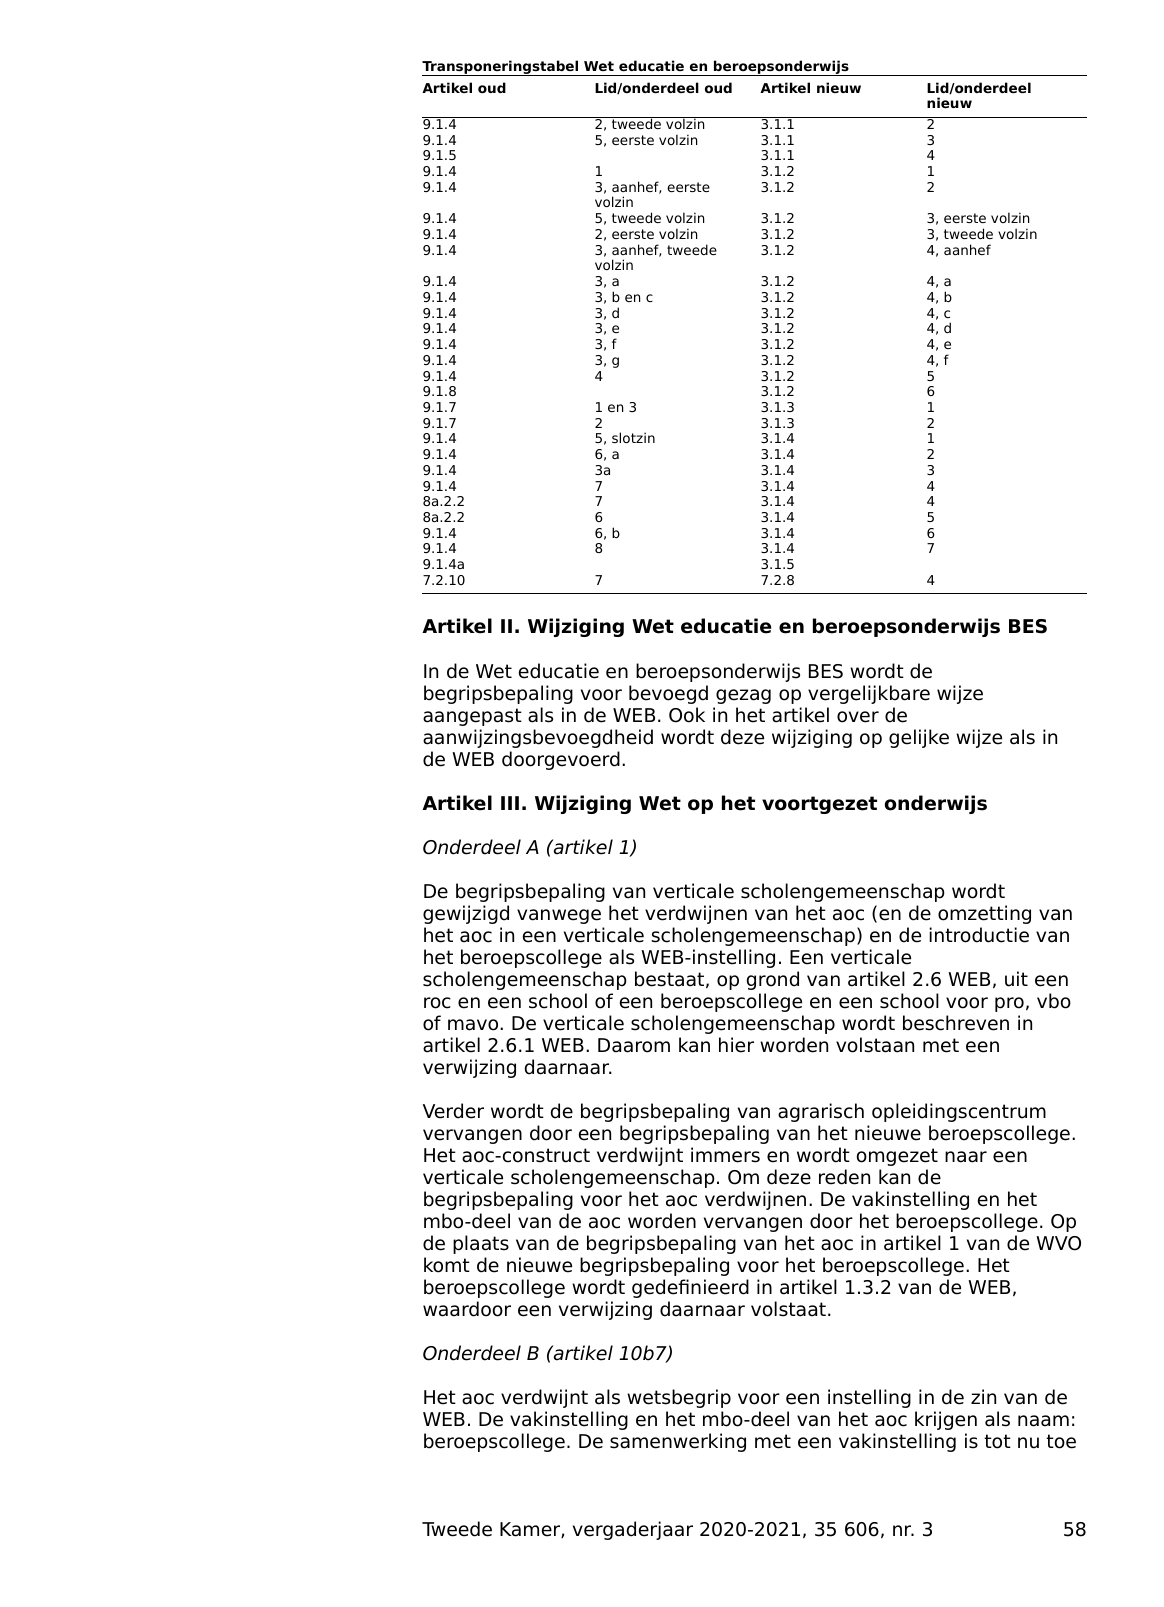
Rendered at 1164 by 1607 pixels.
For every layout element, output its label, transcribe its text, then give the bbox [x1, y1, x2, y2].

table_cell 9.1.4 [422, 305, 588, 321]
table_cell 3 [921, 463, 1087, 478]
table_cell 6 [921, 526, 1087, 541]
table_cell 1 en 3 [588, 400, 754, 416]
table_cell 3.1.2 [754, 227, 921, 242]
table_cell 3, d [588, 305, 754, 321]
table_cell 1 [921, 164, 1087, 179]
table_cell 4, b [921, 290, 1087, 305]
table_cell 3.1.4 [754, 479, 921, 494]
table_cell 4, d [921, 321, 1087, 337]
table_cell 3.1.4 [754, 541, 921, 557]
table_cell 3.1.2 [754, 353, 921, 368]
table_cell 3.1.1 [754, 133, 921, 148]
table_cell 8a.2.2 [422, 510, 588, 526]
table_cell 7 [588, 573, 754, 593]
table_cell 2 [588, 416, 754, 431]
table_cell 3.1.2 [754, 164, 921, 179]
table_cell 9.1.4 [422, 274, 588, 290]
table_cell 4 [921, 148, 1087, 164]
table_cell 6 [588, 510, 754, 526]
table_cell 3.1.4 [754, 431, 921, 447]
table_cell 5 [921, 510, 1087, 526]
subtitle Onderdeel B (artikel 10b7) [422, 1343, 1087, 1365]
table_cell 3, eerste volzin [921, 211, 1087, 227]
table_cell 3.1.4 [754, 510, 921, 526]
table_cell 3.1.2 [754, 290, 921, 305]
table_cell 9.1.4 [422, 133, 588, 148]
text Verder wordt de begripsbepaling van agrarisch opleidingscentrum vervangen door een begripsbepaling van het nieuwe beroepscollege. Het aoc-construct verdwijnt immers en wordt omgezet naar een verticale scholengemeenschap. Om deze reden kan de begripsbepaling voor het aoc verdwijnen. De vakinstelling en het mbo-deel van de aoc worden vervangen door het beroepscollege. Op de plaats van de begripsbepaling van het aoc in artikel 1 van de WVO komt de nieuwe begripsbepaling voor het beroepscollege. Het beroepscollege wordt gedefinieerd in artikel 1.3.2 van de WEB, waardoor een verwijzing daarnaar volstaat. [422, 1101, 1087, 1321]
table_cell 3.1.2 [754, 305, 921, 321]
table_cell 6 [921, 384, 1087, 400]
table_cell [921, 557, 1087, 573]
table_cell 3, b en c [588, 290, 754, 305]
table_cell 9.1.4 [422, 337, 588, 353]
table_cell [588, 557, 754, 573]
subtitle Artikel II. Wijziging Wet educatie en beroepsonderwijs BES [422, 616, 1087, 638]
table_cell 4, a [921, 274, 1087, 290]
table_cell 4 [921, 479, 1087, 494]
table_cell 9.1.4 [422, 479, 588, 494]
table_cell 3.1.2 [754, 180, 921, 211]
table_cell 7 [588, 494, 754, 510]
table_cell 9.1.4 [422, 463, 588, 478]
table_cell 7.2.8 [754, 573, 921, 593]
table_cell 9.1.4 [422, 118, 588, 132]
table_cell 9.1.4 [422, 526, 588, 541]
table_cell 9.1.4 [422, 290, 588, 305]
table_cell 3.1.3 [754, 416, 921, 431]
table_cell 3.1.1 [754, 118, 921, 132]
table_cell 9.1.4 [422, 431, 588, 447]
table_cell 4 [921, 573, 1087, 593]
table_cell [588, 148, 754, 164]
table_cell 4, e [921, 337, 1087, 353]
table_cell 3.1.5 [754, 557, 921, 573]
table_cell 4, c [921, 305, 1087, 321]
table_cell 3a [588, 463, 754, 478]
table_cell 9.1.4a [422, 557, 588, 573]
table_cell 2 [921, 118, 1087, 132]
table_cell 9.1.4 [422, 447, 588, 463]
table_cell 3.1.2 [754, 321, 921, 337]
table_cell Artikel oud [422, 76, 588, 117]
table_cell 9.1.4 [422, 211, 588, 227]
table_cell [588, 384, 754, 400]
table_cell 3.1.3 [754, 400, 921, 416]
table_cell 3, a [588, 274, 754, 290]
table_cell 4 [921, 494, 1087, 510]
text In de Wet educatie en beroepsonderwijs BES wordt de begripsbepaling voor bevoegd gezag op vergelijkbare wijze aangepast als in de WEB. Ook in het artikel over de aanwijzingsbevoegdheid wordt deze wijziging op gelijke wijze als in de WEB doorgevoerd. [422, 661, 1087, 771]
table_cell 2 [921, 447, 1087, 463]
table_cell 5, tweede volzin [588, 211, 754, 227]
table_cell 3, aanhef, eerste volzin [588, 180, 754, 211]
table_cell 9.1.4 [422, 164, 588, 179]
table_cell 5, eerste volzin [588, 133, 754, 148]
table_cell 3, g [588, 353, 754, 368]
table_cell 8a.2.2 [422, 494, 588, 510]
table_cell 3.1.2 [754, 384, 921, 400]
table_cell 5 [921, 368, 1087, 384]
table_cell Lid/onderdeel nieuw [921, 76, 1087, 117]
table_cell 3.1.1 [754, 148, 921, 164]
table_cell 1 [588, 164, 754, 179]
table_cell 4, aanhef [921, 243, 1087, 274]
table_cell 2 [921, 416, 1087, 431]
table_cell 3 [921, 133, 1087, 148]
table_cell 3, f [588, 337, 754, 353]
table_cell 3, e [588, 321, 754, 337]
table_cell Lid/onderdeel oud [588, 76, 754, 117]
table_cell 3.1.4 [754, 463, 921, 478]
table_cell 3.1.4 [754, 494, 921, 510]
table_cell 3.1.2 [754, 337, 921, 353]
table_cell 9.1.4 [422, 227, 588, 242]
table_cell 3.1.2 [754, 243, 921, 274]
table_cell 2, tweede volzin [588, 118, 754, 132]
table_cell 9.1.5 [422, 148, 588, 164]
table_header Transponeringstabel Wet educatie en beroepsonderwijs [422, 59, 1087, 75]
table_cell 6, b [588, 526, 754, 541]
table_cell 7.2.10 [422, 573, 588, 593]
table_cell 9.1.4 [422, 541, 588, 557]
table_cell 9.1.4 [422, 368, 588, 384]
table_cell 3.1.4 [754, 526, 921, 541]
table_cell 8 [588, 541, 754, 557]
table_cell 7 [588, 479, 754, 494]
table_cell 3.1.2 [754, 211, 921, 227]
table_cell 4 [588, 368, 754, 384]
table_cell 4, f [921, 353, 1087, 368]
subtitle Artikel III. Wijziging Wet op het voortgezet onderwijs [422, 793, 1087, 815]
table_cell 9.1.4 [422, 321, 588, 337]
table_cell 3.1.2 [754, 368, 921, 384]
table_cell 2 [921, 180, 1087, 211]
table_cell 1 [921, 431, 1087, 447]
subtitle Onderdeel A (artikel 1) [422, 837, 1087, 859]
table_cell 9.1.7 [422, 416, 588, 431]
table_cell 9.1.4 [422, 353, 588, 368]
table_cell 3, aanhef, tweede volzin [588, 243, 754, 274]
table_cell 9.1.7 [422, 400, 588, 416]
table_cell 3, tweede volzin [921, 227, 1087, 242]
text De begripsbepaling van verticale scholengemeenschap wordt gewijzigd vanwege het verdwijnen van het aoc (en de omzetting van het aoc in een verticale scholengemeenschap) en de introductie van het beroepscollege als WEB-instelling. Een verticale scholengemeenschap bestaat, op grond van artikel 2.6 WEB, uit een roc en een school of een beroepscollege en een school voor pro, vbo of mavo. De verticale scholengemeenschap wordt beschreven in artikel 2.6.1 WEB. Daarom kan hier worden volstaan met een verwijzing daarnaar. [422, 881, 1087, 1079]
table_cell 3.1.4 [754, 447, 921, 463]
table_cell 1 [921, 400, 1087, 416]
table_cell 7 [921, 541, 1087, 557]
table_cell 9.1.4 [422, 180, 588, 211]
table_cell Artikel nieuw [754, 76, 921, 117]
table_cell 9.1.8 [422, 384, 588, 400]
table_cell 2, eerste volzin [588, 227, 754, 242]
table_cell 6, a [588, 447, 754, 463]
table_cell 3.1.2 [754, 274, 921, 290]
text Het aoc verdwijnt als wetsbegrip voor een instelling in de zin van de WEB. De vakinstelling en het mbo-deel van het aoc krijgen als naam: beroepscollege. De samenwerking met een vakinstelling is tot nu toe [422, 1387, 1087, 1453]
table_cell 9.1.4 [422, 243, 588, 274]
table_cell 5, slotzin [588, 431, 754, 447]
